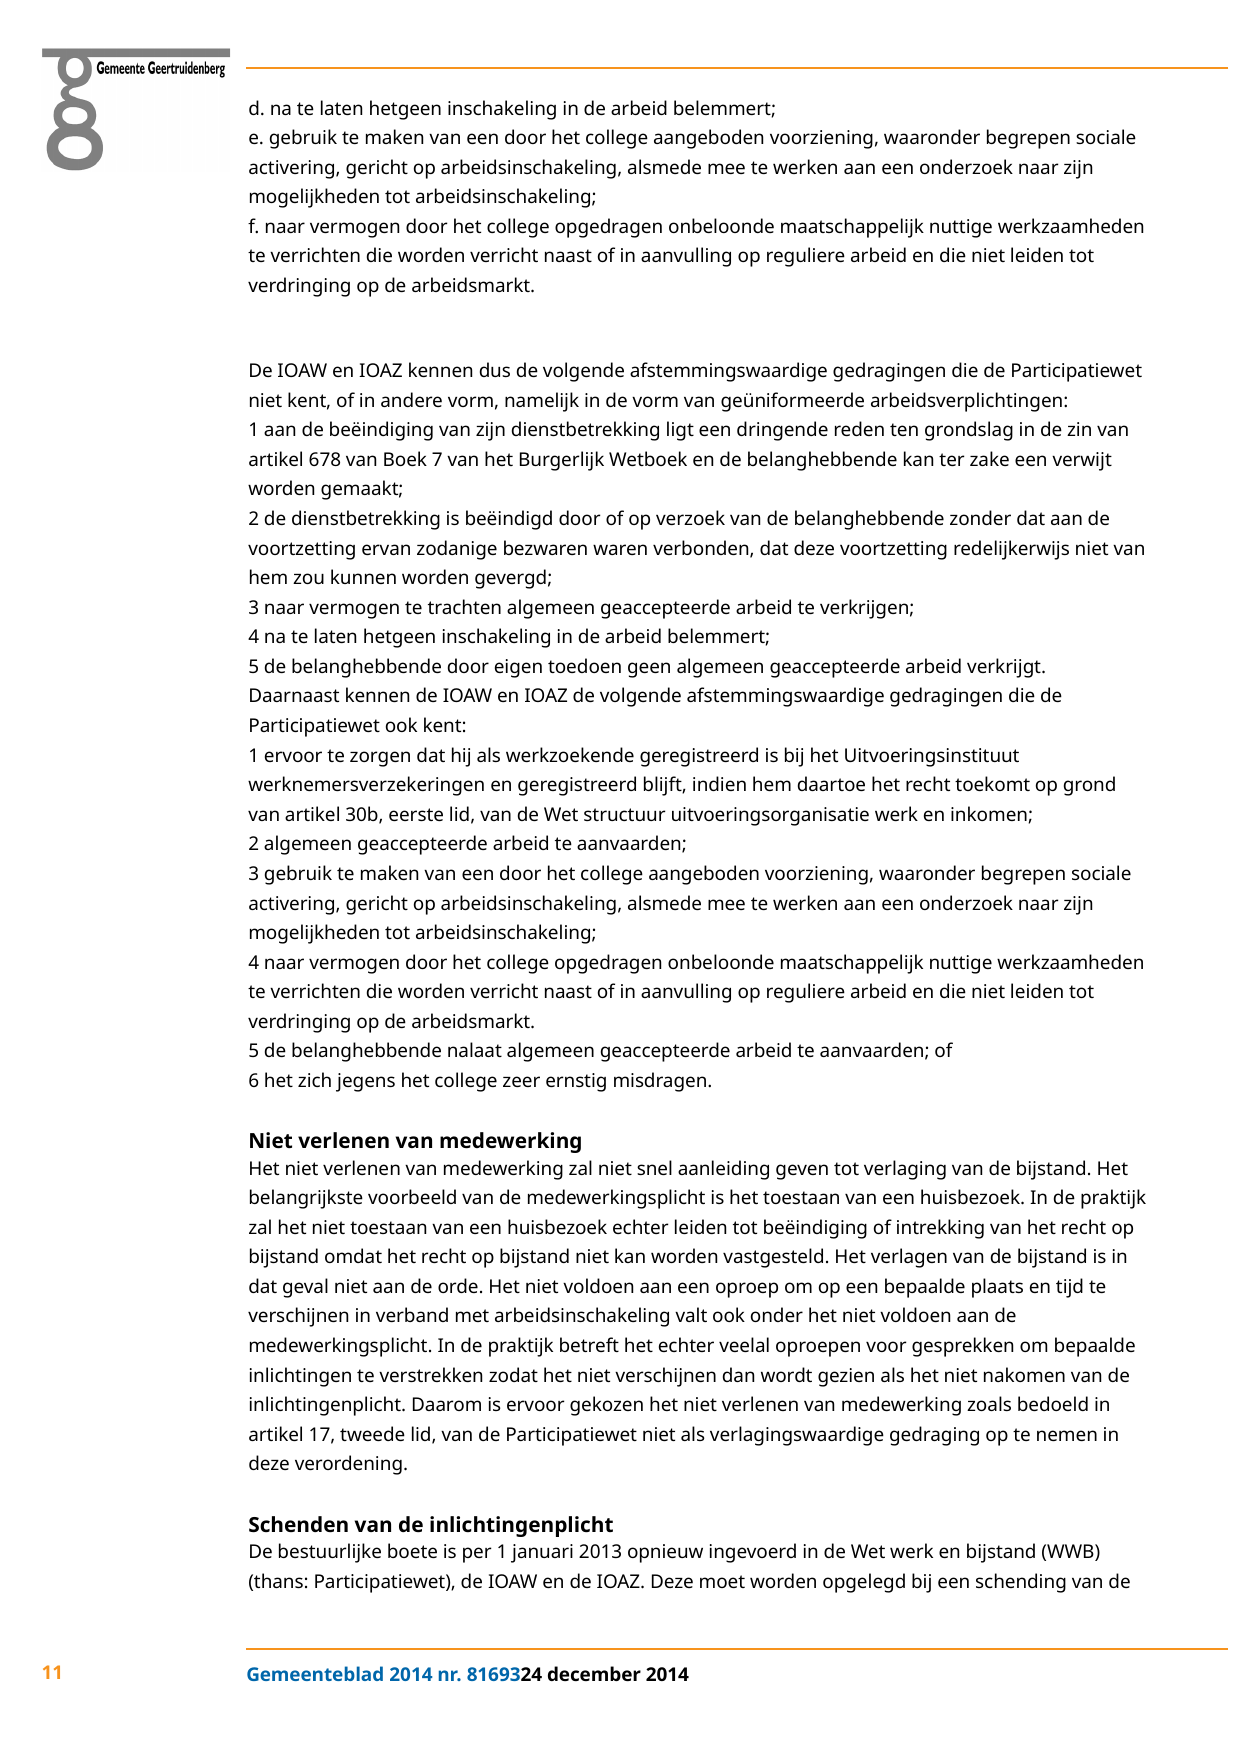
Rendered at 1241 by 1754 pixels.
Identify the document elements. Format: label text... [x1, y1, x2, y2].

text 4 na te laten hetgeen inschakeling in de arbeid belemmert; [248, 623, 1152, 649]
text 5 de belanghebbende door eigen toedoen geen algemeen geaccepteerde arbeid verkrijgt. [248, 653, 1152, 679]
text Niet verlenen van medewerking [248, 1126, 1152, 1155]
text De IOAW en IOAZ kennen dus de volgende afstemmingswaardige gedragingen die de Participatiewet niet kent, of in andere vorm, namelijk in de vorm van geüniformeerde arbeidsverplichtingen: [248, 357, 1152, 412]
text e. gebruik te maken van een door het college aangeboden voorziening, waaronder begrepen sociale activering, gericht op arbeidsinschakeling, alsmede mee te werken aan een onderzoek naar zijn mogelijkheden tot arbeidsinschakeling; [248, 124, 1152, 209]
text 1 aan de beëindiging van zijn dienstbetrekking ligt een dringende reden ten grondslag in de zin van artikel 678 van Boek 7 van het Burgerlijk Wetboek en de belanghebbende kan ter zake een verwijt worden gemaakt; [248, 416, 1152, 501]
text 3 naar vermogen te trachten algemeen geaccepteerde arbeid te verkrijgen; [248, 594, 1152, 619]
text Schenden van de inlichtingenplicht [248, 1510, 1152, 1538]
text 2 de dienstbetrekking is beëindigd door of op verzoek van de belanghebbende zonder dat aan de voortzetting ervan zodanige bezwaren waren verbonden, dat deze voortzetting redelijkerwijs niet van hem zou kunnen worden gevergd; [248, 505, 1152, 590]
text 6 het zich jegens het college zeer ernstig misdragen. [248, 1067, 1152, 1093]
text d. na te laten hetgeen inschakeling in de arbeid belemmert; [248, 95, 1152, 121]
text f. naar vermogen door het college opgedragen onbeloonde maatschappelijk nuttige werkzaamheden te verrichten die worden verricht naast of in aanvulling op reguliere arbeid en die niet leiden tot verdringing op de arbeidsmarkt. [248, 213, 1152, 298]
picture [41, 47, 231, 172]
text 1 ervoor te zorgen dat hij als werkzoekende geregistreerd is bij het Uitvoeringsinstituut werknemersverzekeringen en geregistreerd blijft, indien hem daartoe het recht toekomt op grond van artikel 30b, eerste lid, van de Wet structuur uitvoeringsorganisatie werk en inkomen; [248, 742, 1152, 827]
text De bestuurlijke boete is per 1 januari 2013 opnieuw ingevoerd in de Wet werk en bijstand (WWB) (thans: Participatiewet), de IOAW en de IOAZ. Deze moet worden opgelegd bij een schending van de [248, 1538, 1152, 1593]
text 5 de belanghebbende nalaat algemeen geaccepteerde arbeid te aanvaarden; of [248, 1038, 1152, 1063]
text Daarnaast kennen de IOAW en IOAZ de volgende afstemmingswaardige gedragingen die de Participatiewet ook kent: [248, 683, 1152, 738]
text 3 gebruik te maken van een door het college aangeboden voorziening, waaronder begrepen sociale activering, gericht op arbeidsinschakeling, alsmede mee te werken aan een onderzoek naar zijn mogelijkheden tot arbeidsinschakeling; [248, 860, 1152, 945]
text Het niet verlenen van medewerking zal niet snel aanleiding geven tot verlaging van de bijstand. Het belangrijkste voorbeeld van de medewerkingsplicht is het toestaan van een huisbezoek. In de praktijk zal het niet toestaan van een huisbezoek echter leiden tot beëindiging of intrekking van het recht op bijstand omdat het recht op bijstand niet kan worden vastgesteld. Het verlagen van de bijstand is in dat geval niet aan de orde. Het niet voldoen aan een oproep om op een bepaalde plaats en tijd te verschijnen in verband met arbeidsinschakeling valt ook onder het niet voldoen aan de medewerkingsplicht. In de praktijk betreft het echter veelal oproepen voor gesprekken om bepaalde inlichtingen te verstrekken zodat het niet verschijnen dan wordt gezien als het niet nakomen van de inlichtingenplicht. Daarom is ervoor gekozen het niet verlenen van medewerking zoals bedoeld in artikel 17, tweede lid, van de Participatiewet niet als verlagingswaardige gedraging op te nemen in deze verordening. [248, 1155, 1152, 1476]
text 4 naar vermogen door het college opgedragen onbeloonde maatschappelijk nuttige werkzaamheden te verrichten die worden verricht naast of in aanvulling op reguliere arbeid en die niet leiden tot verdringing op de arbeidsmarkt. [248, 949, 1152, 1034]
text 2 algemeen geaccepteerde arbeid te aanvaarden; [248, 831, 1152, 856]
